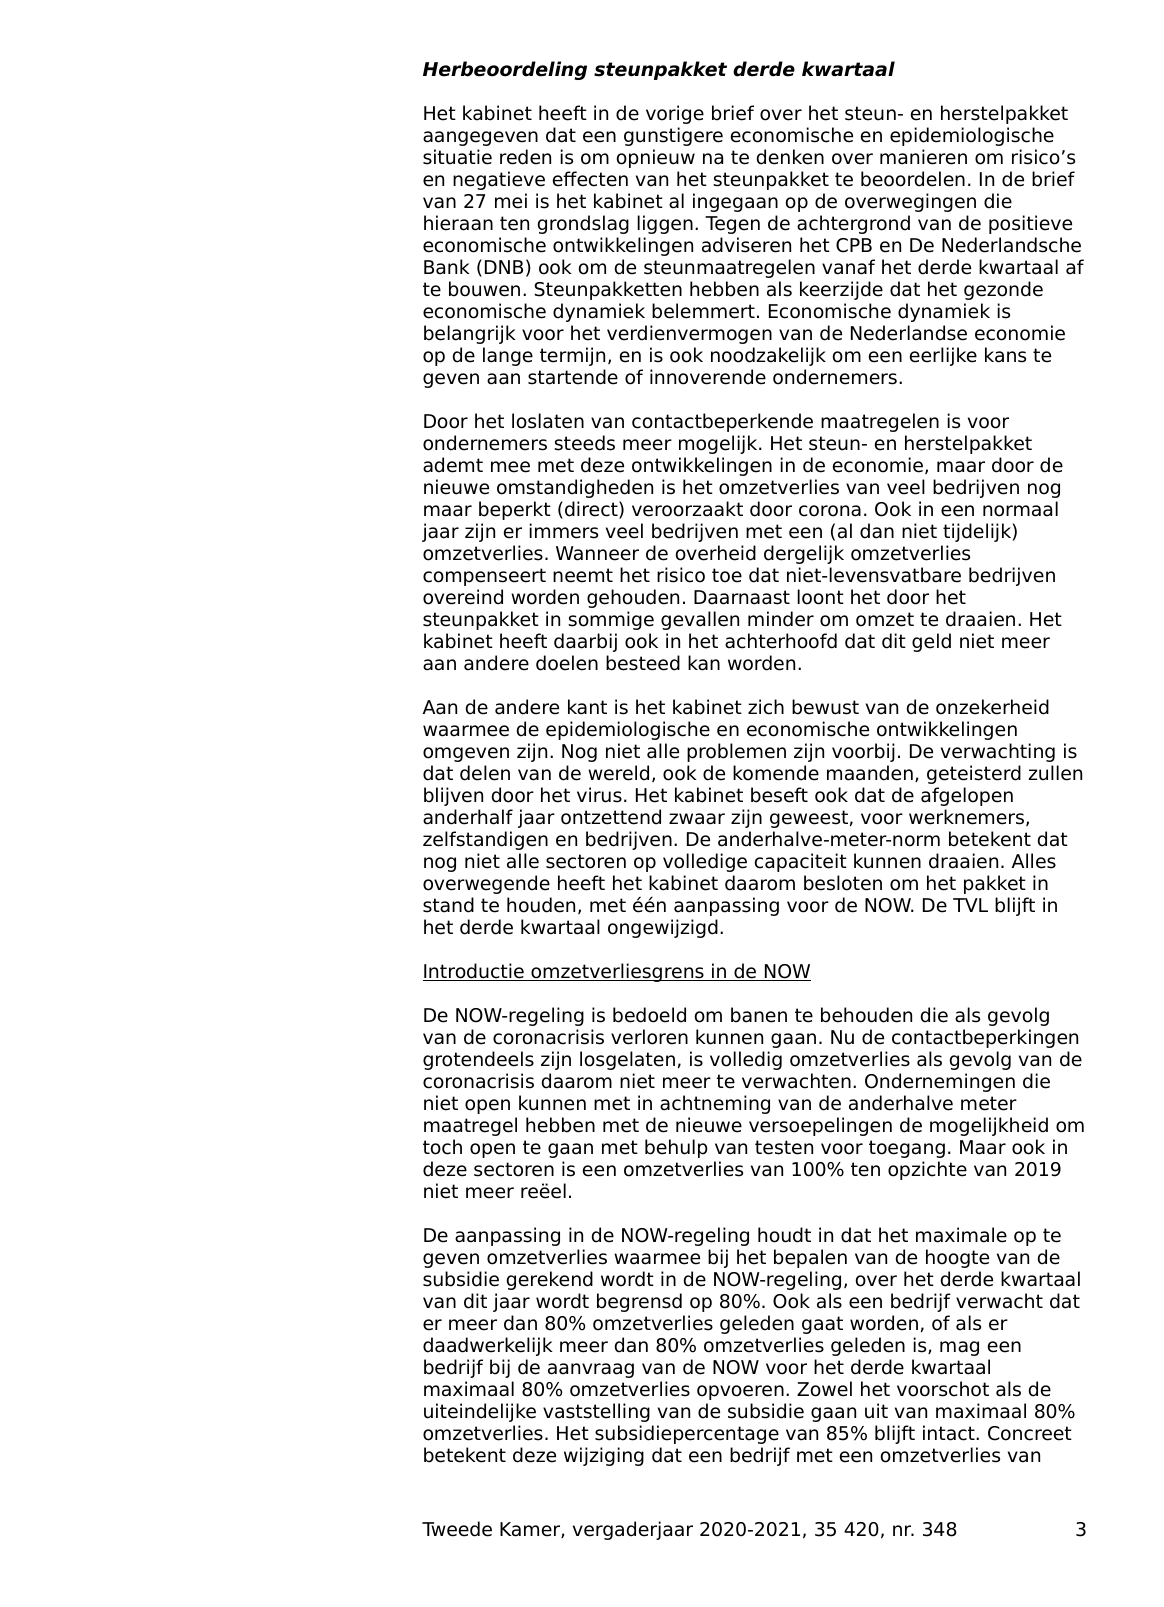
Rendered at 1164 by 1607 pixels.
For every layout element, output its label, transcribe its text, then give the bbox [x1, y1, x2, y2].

subtitle Herbeoordeling steunpakket derde kwartaal [422, 59, 1087, 81]
text De NOW-regeling is bedoeld om banen te behouden die als gevolg van de coronacrisis verloren kunnen gaan. Nu de contactbeperkingen grotendeels zijn losgelaten, is volledig omzetverlies als gevolg van de coronacrisis daarom niet meer te verwachten. Ondernemingen die niet open kunnen met in achtneming van de anderhalve meter maatregel hebben met de nieuwe versoepelingen de mogelijkheid om toch open te gaan met behulp van testen voor toegang. Maar ook in deze sectoren is een omzetverlies van 100% ten opzichte van 2019 niet meer reëel. [422, 1005, 1087, 1203]
subtitle Introductie omzetverliesgrens in de NOW [422, 961, 1087, 983]
text Aan de andere kant is het kabinet zich bewust van de onzekerheid waarmee de epidemiologische en economische ontwikkelingen omgeven zijn. Nog niet alle problemen zijn voorbij. De verwachting is dat delen van de wereld, ook de komende maanden, geteisterd zullen blijven door het virus. Het kabinet beseft ook dat de afgelopen anderhalf jaar ontzettend zwaar zijn geweest, voor werknemers, zelfstandigen en bedrijven. De anderhalve-meter-norm betekent dat nog niet alle sectoren op volledige capaciteit kunnen draaien. Alles overwegende heeft het kabinet daarom besloten om het pakket in stand te houden, met één aanpassing voor de NOW. De TVL blijft in het derde kwartaal ongewijzigd. [422, 697, 1087, 939]
text De aanpassing in de NOW-regeling houdt in dat het maximale op te geven omzetverlies waarmee bij het bepalen van de hoogte van de subsidie gerekend wordt in de NOW-regeling, over het derde kwartaal van dit jaar wordt begrensd op 80%. Ook als een bedrijf verwacht dat er meer dan 80% omzetverlies geleden gaat worden, of als er daadwerkelijk meer dan 80% omzetverlies geleden is, mag een bedrijf bij de aanvraag van de NOW voor het derde kwartaal maximaal 80% omzetverlies opvoeren. Zowel het voorschot als de uiteindelijke vaststelling van de subsidie gaan uit van maximaal 80% omzetverlies. Het subsidiepercentage van 85% blijft intact. Concreet betekent deze wijziging dat een bedrijf met een omzetverlies van [422, 1225, 1087, 1467]
text Door het loslaten van contactbeperkende maatregelen is voor ondernemers steeds meer mogelijk. Het steun- en herstelpakket ademt mee met deze ontwikkelingen in de economie, maar door de nieuwe omstandigheden is het omzetverlies van veel bedrijven nog maar beperkt (direct) veroorzaakt door corona. Ook in een normaal jaar zijn er immers veel bedrijven met een (al dan niet tijdelijk) omzetverlies. Wanneer de overheid dergelijk omzetverlies compenseert neemt het risico toe dat niet-levensvatbare bedrijven overeind worden gehouden. Daarnaast loont het door het steunpakket in sommige gevallen minder om omzet te draaien. Het kabinet heeft daarbij ook in het achterhoofd dat dit geld niet meer aan andere doelen besteed kan worden. [422, 411, 1087, 675]
text Het kabinet heeft in de vorige brief over het steun- en herstelpakket aangegeven dat een gunstigere economische en epidemiologische situatie reden is om opnieuw na te denken over manieren om risico’s en negatieve effecten van het steunpakket te beoordelen. In de brief van 27 mei is het kabinet al ingegaan op de overwegingen die hieraan ten grondslag liggen. Tegen de achtergrond van de positieve economische ontwikkelingen adviseren het CPB en De Nederlandsche Bank (DNB) ook om de steunmaatregelen vanaf het derde kwartaal af te bouwen. Steunpakketten hebben als keerzijde dat het gezonde economische dynamiek belemmert. Economische dynamiek is belangrijk voor het verdienvermogen van de Nederlandse economie op de lange termijn, en is ook noodzakelijk om een eerlijke kans te geven aan startende of innoverende ondernemers. [422, 103, 1087, 389]
